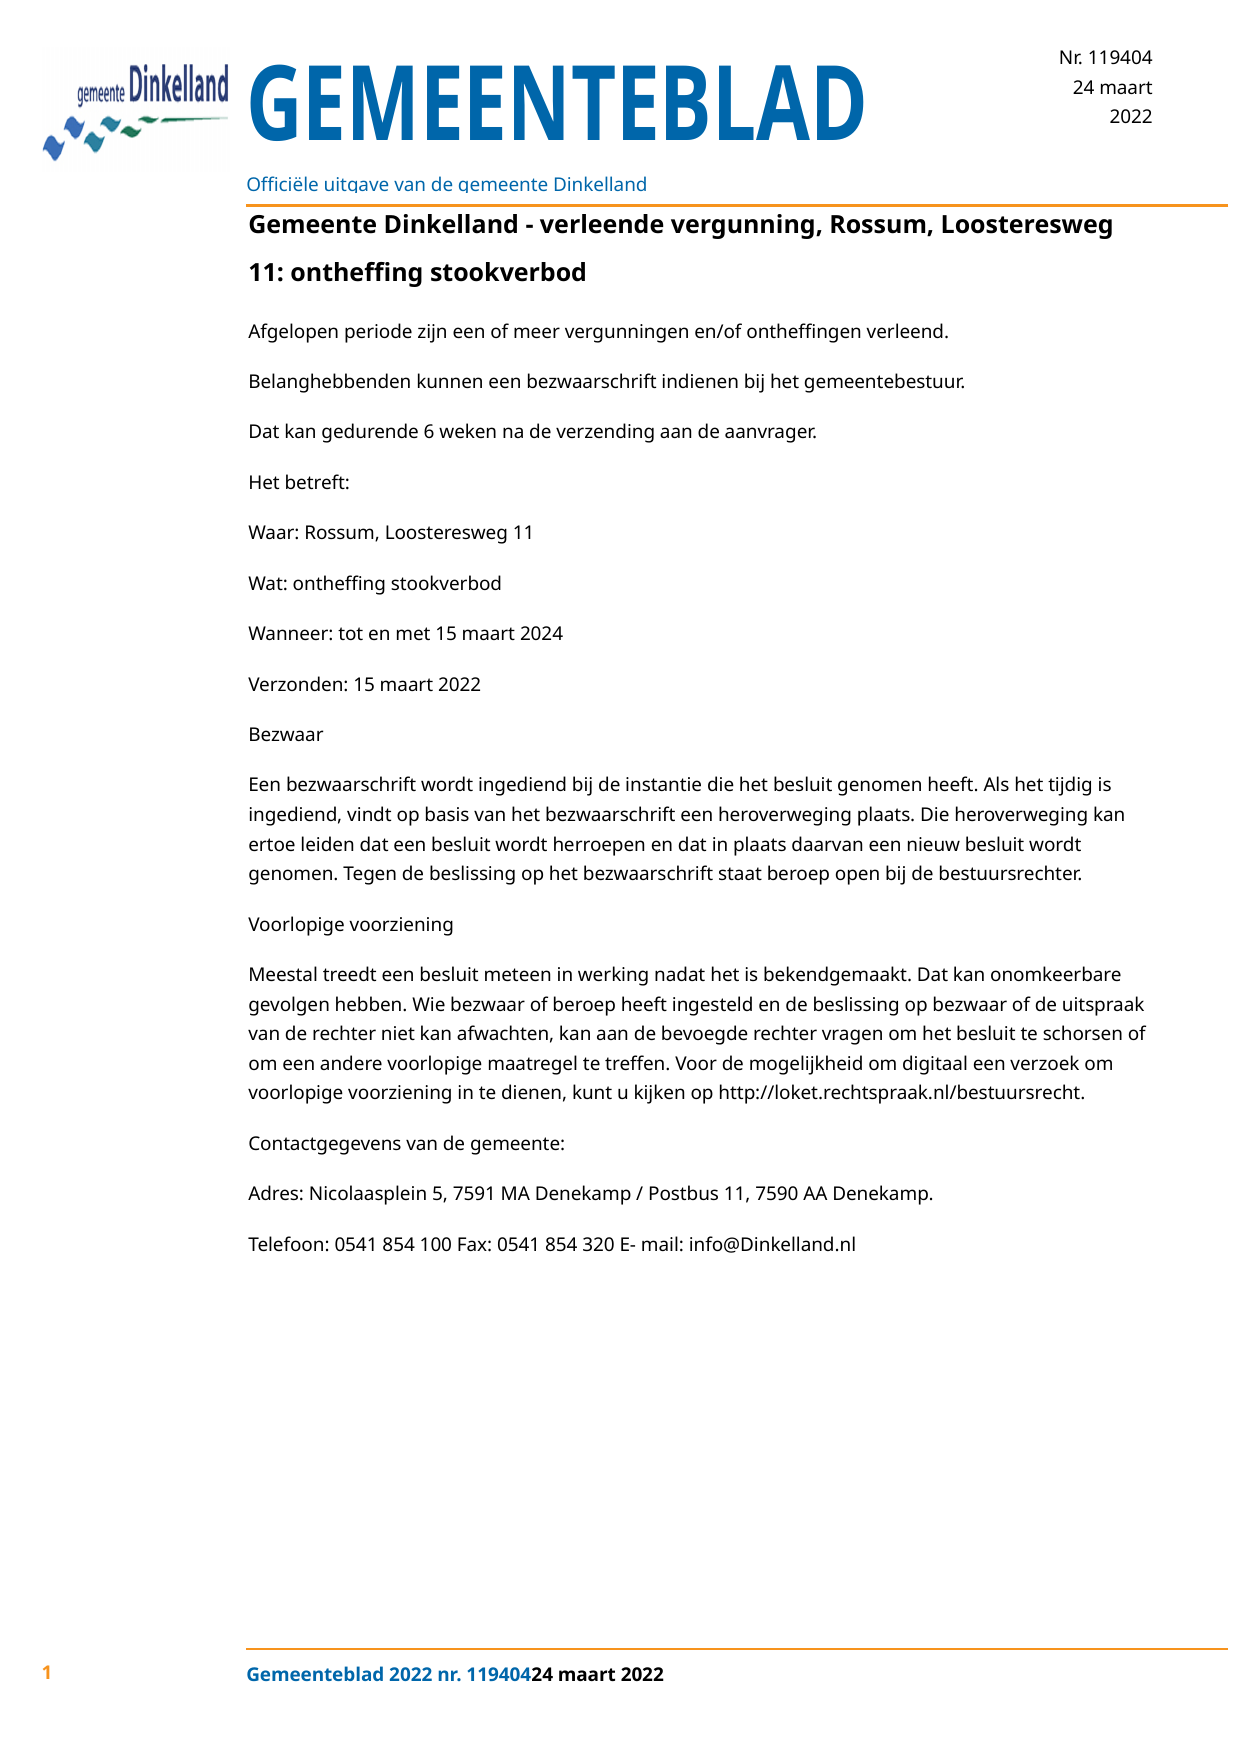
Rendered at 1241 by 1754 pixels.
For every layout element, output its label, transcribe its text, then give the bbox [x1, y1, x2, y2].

text Het betreft: [248, 469, 1152, 495]
picture [41, 47, 231, 172]
text Verzonden: 15 maart 2022 [248, 671, 1152, 697]
text Afgelopen periode zijn een of meer vergunningen en/of ontheffingen verleend. [248, 318, 1152, 344]
text Een bezwaarschrift wordt ingediend bij de instantie die het besluit genomen heeft. Als het tijdig is ingediend, vindt op basis van het bezwaarschrift een heroverweging plaats. Die heroverweging kan ertoe leiden dat een besluit wordt herroepen en dat in plaats daarvan een nieuw besluit wordt genomen. Tegen de beslissing op het bezwaarschrift staat beroep open bij de bestuursrechter. [248, 772, 1152, 886]
text Telefoon: 0541 854 100 Fax: 0541 854 320 E- mail: info@Dinkelland.nl [248, 1231, 1152, 1257]
text Contactgegevens van de gemeente: [248, 1130, 1152, 1156]
text Meestal treedt een besluit meteen in werking nadat het is bekendgemaakt. Dat kan onomkeerbare gevolgen hebben. Wie bezwaar of beroep heeft ingesteld en de beslissing op bezwaar of de uitspraak van de rechter niet kan afwachten, kan aan de bevoegde rechter vragen om het besluit te schorsen of om een andere voorlopige maatregel te treffen. Voor de mogelijkheid om digitaal een verzoek om voorlopige voorziening in te dienen, kunt u kijken op http://loket.rechtspraak.nl/bestuursrecht. [248, 961, 1152, 1105]
text Waar: Rossum, Loosteresweg 11 [248, 519, 1152, 545]
text Wanneer: tot en met 15 maart 2024 [248, 620, 1152, 646]
text Adres: Nicolaasplein 5, 7591 MA Denekamp / Postbus 11, 7590 AA Denekamp. [248, 1180, 1152, 1206]
text Bezwaar [248, 721, 1152, 747]
text Dat kan gedurende 6 weken na de verzending aan de aanvrager. [248, 419, 1152, 444]
text Gemeente Dinkelland - verleende vergunning, Rossum, Loosteresweg 11: ontheffing stookverbod [248, 207, 1152, 288]
text Wat: ontheffing stookverbod [248, 570, 1152, 596]
text Belanghebbenden kunnen een bezwaarschrift indienen bij het gemeentebestuur. [248, 368, 1152, 394]
text Voorlopige voorziening [248, 911, 1152, 937]
